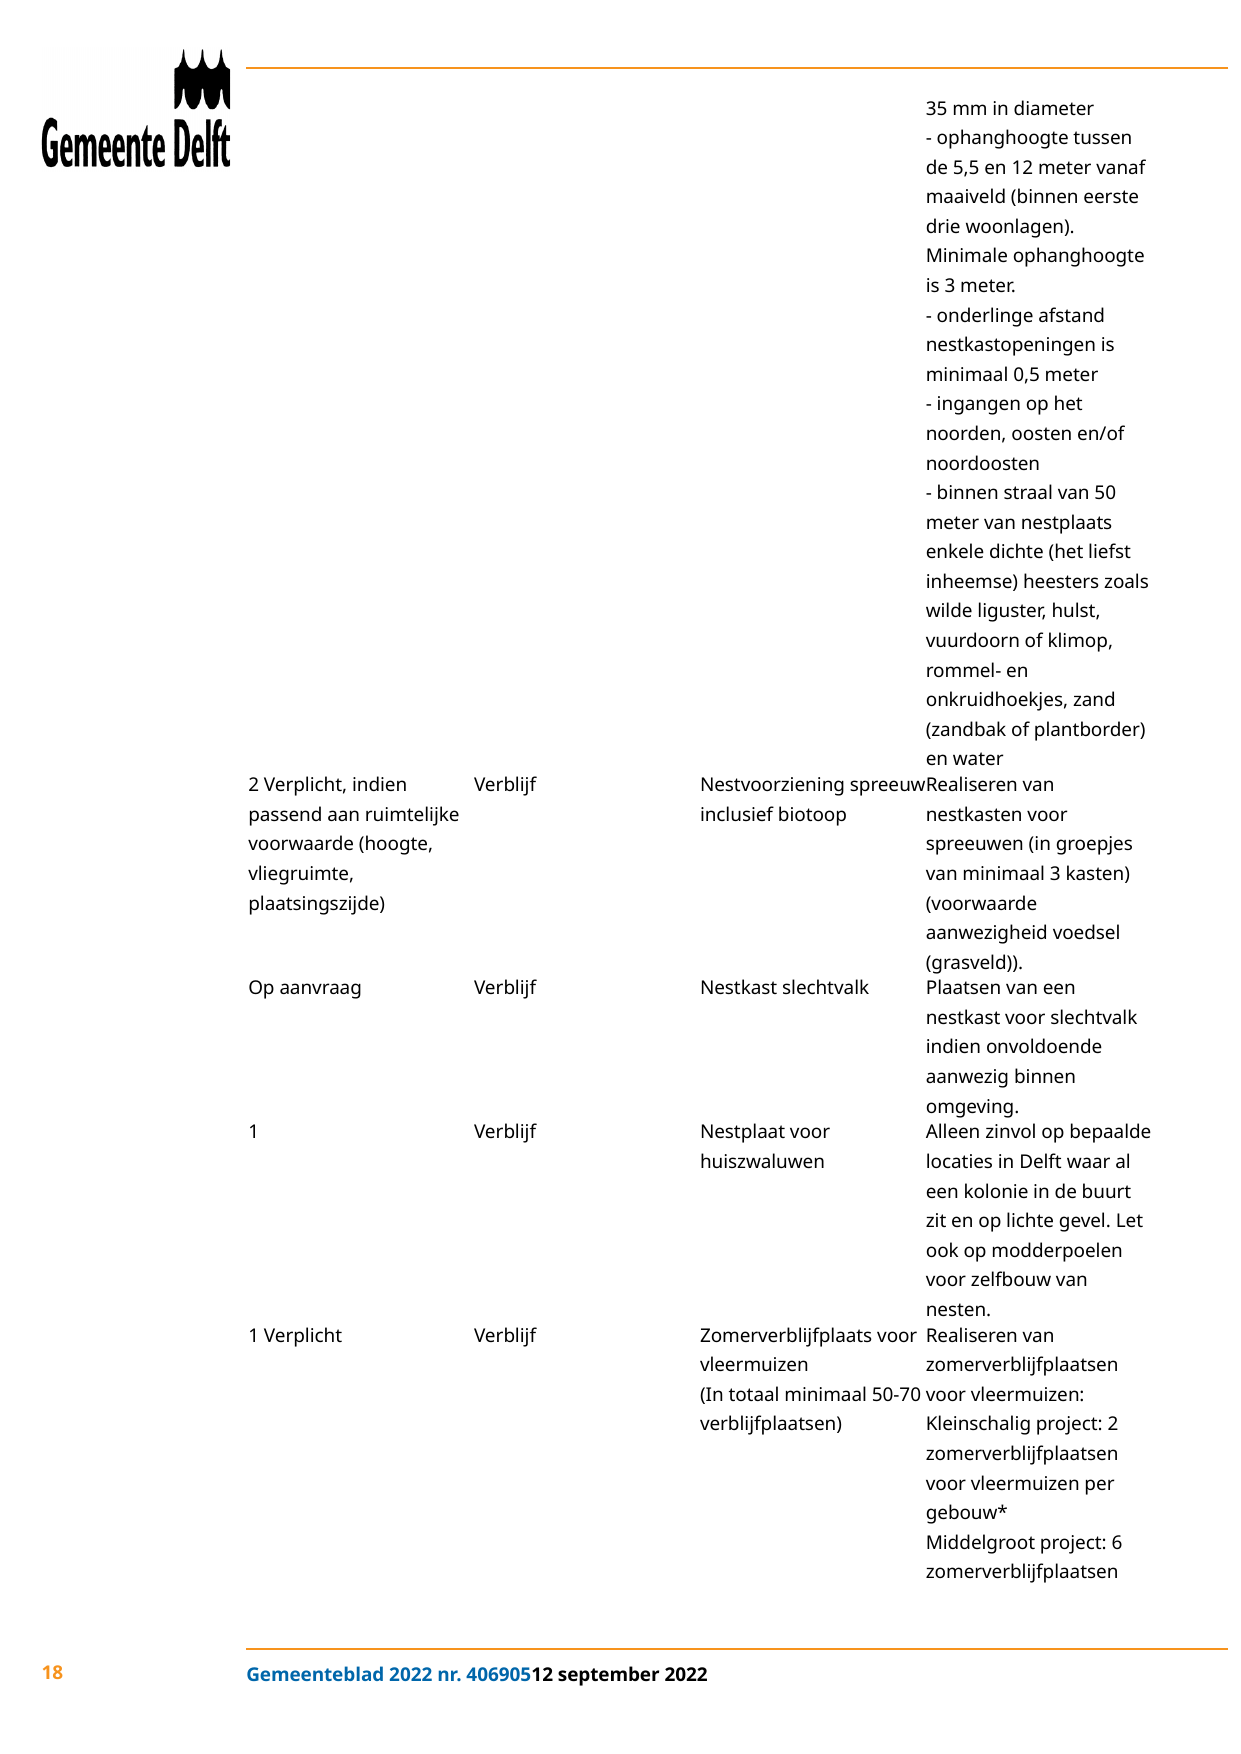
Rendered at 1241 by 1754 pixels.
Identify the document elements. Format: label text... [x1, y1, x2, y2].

table_cell Realiseren van nestkasten voor spreeuwen (in groepjes van minimaal 3 kasten) (voorwaarde aanwezigheid voedsel (grasveld)). [926, 771, 1152, 974]
table_cell Plaatsen van een nestkast voor slechtvalk indien onvoldoende aanwezig binnen omgeving. [926, 975, 1152, 1119]
table_cell 1 Verplicht [248, 1322, 474, 1584]
table_cell Verblijf [474, 1322, 700, 1584]
table_cell Nestplaat voor huiszwaluwen [700, 1119, 926, 1322]
table_cell Realiseren van zomerverblijfplaatsen voor vleermuizen: Kleinschalig project: 2 zomerverblijfplaatsen voor vleermuizen per gebouw* Middelgroot project: 6 zomerverblijfplaatsen [926, 1322, 1152, 1584]
table_cell [474, 95, 700, 771]
table_cell Op aanvraag [248, 975, 474, 1119]
table_cell 35 mm in diameter - ophanghoogte tussen de 5,5 en 12 meter vanaf maaiveld (binnen eerste drie woonlagen). Minimale ophanghoogte is 3 meter. - onderlinge afstand nestkastopeningen is minimaal 0,5 meter - ingangen op het noorden, oosten en/of noordoosten - binnen straal van 50 meter van nestplaats enkele dichte (het liefst inheemse) heesters zoals wilde liguster, hulst, vuurdoorn of klimop, rommel- en onkruidhoekjes, zand (zandbak of plantborder) en water [926, 95, 1152, 771]
table_cell 2 Verplicht, indien passend aan ruimtelijke voorwaarde (hoogte, vliegruimte, plaatsingszijde) [248, 771, 474, 974]
table_cell Nestvoorziening spreeuw inclusief biotoop [700, 771, 926, 974]
table_cell Alleen zinvol op bepaalde locaties in Delft waar al een kolonie in de buurt zit en op lichte gevel. Let ook op modderpoelen voor zelfbouw van nesten. [926, 1119, 1152, 1322]
table_cell Verblijf [474, 975, 700, 1119]
table_cell [700, 95, 926, 771]
table_cell Zomerverblijfplaats voor vleermuizen (In totaal minimaal 50-70 verblijfplaatsen) [700, 1322, 926, 1584]
table_cell Verblijf [474, 771, 700, 974]
table_cell Verblijf [474, 1119, 700, 1322]
picture [41, 47, 231, 172]
table_cell Nestkast slechtvalk [700, 975, 926, 1119]
table_cell [248, 95, 474, 771]
table_cell 1 [248, 1119, 474, 1322]
